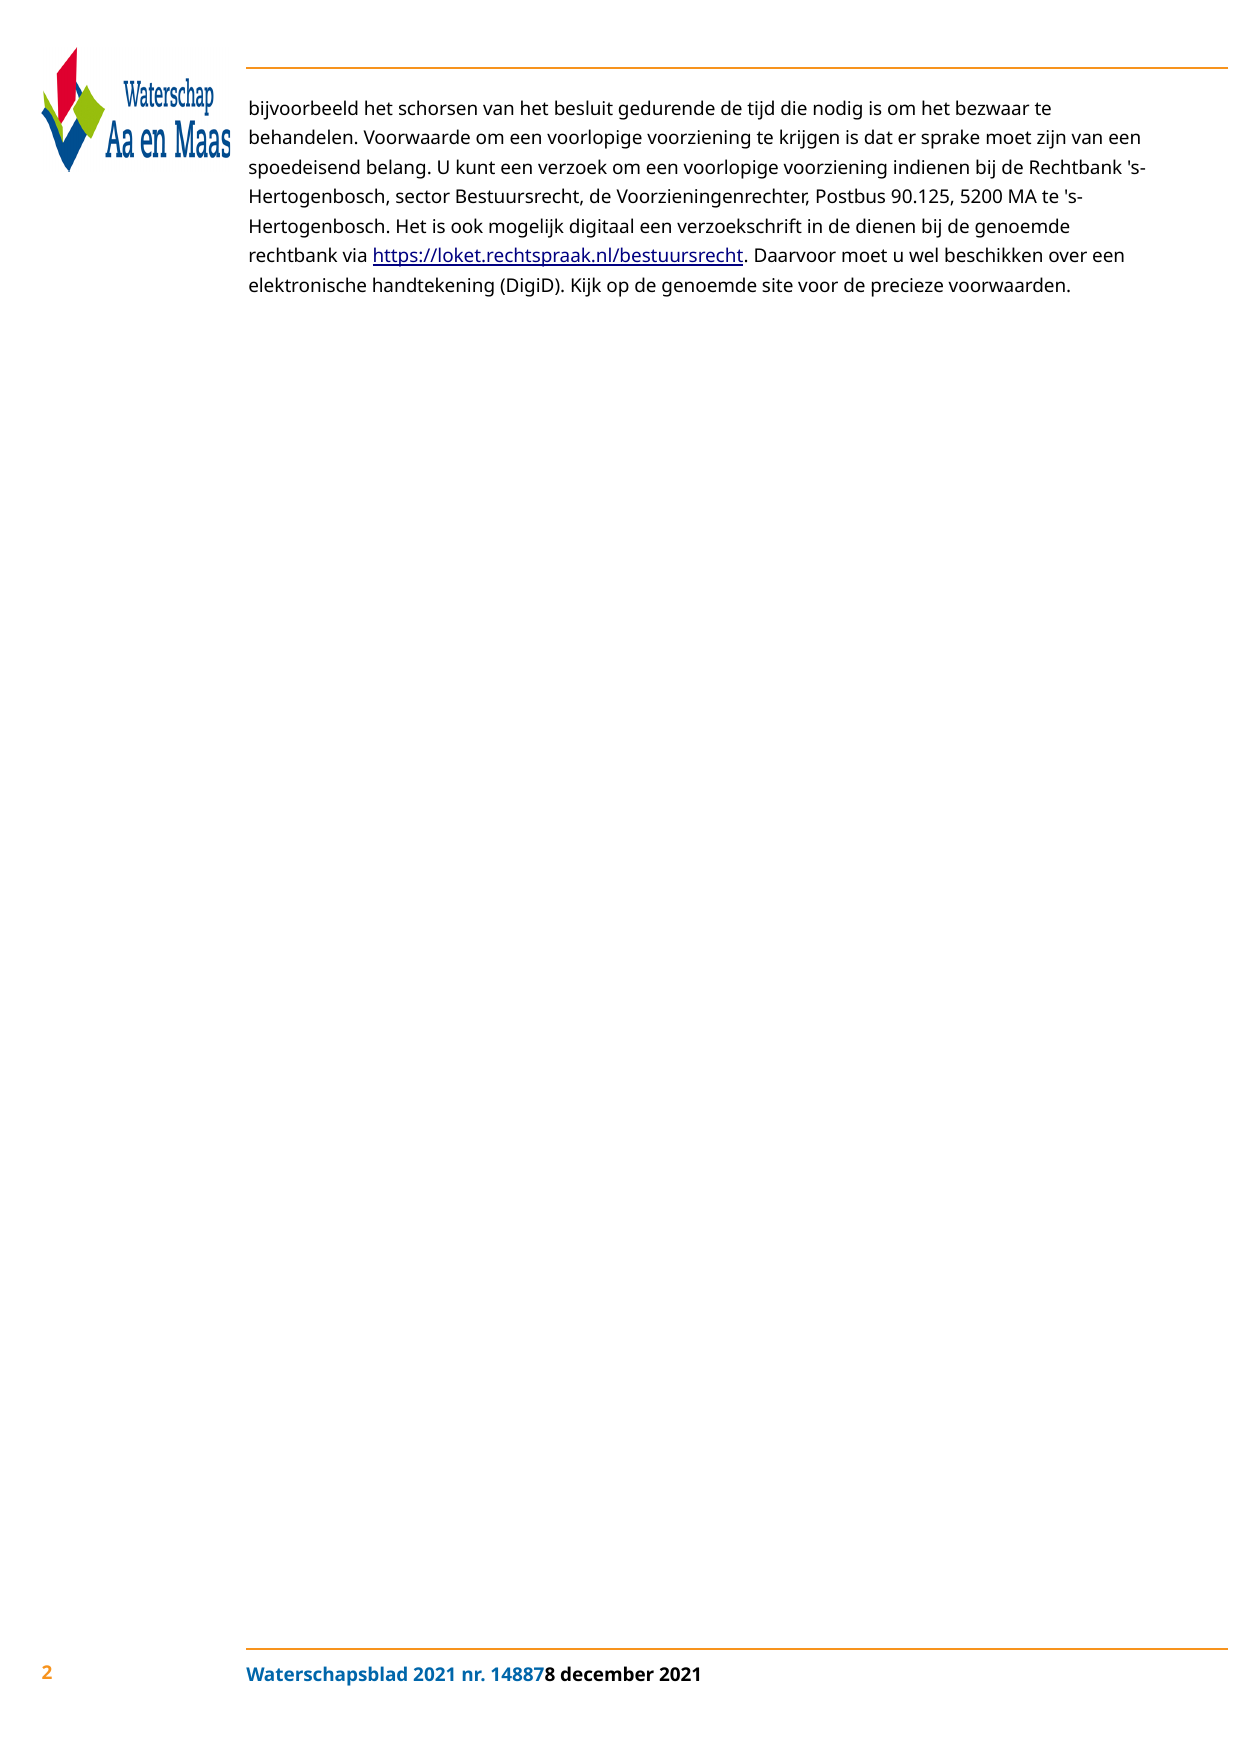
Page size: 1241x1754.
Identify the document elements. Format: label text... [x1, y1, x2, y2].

text bijvoorbeeld het schorsen van het besluit gedurende de tijd die nodig is om het bezwaar te behandelen. Voorwaarde om een voorlopige voorziening te krijgen is dat er sprake moet zijn van een spoedeisend belang. U kunt een verzoek om een voorlopige voorziening indienen bij de Rechtbank 's-Hertogenbosch, sector Bestuursrecht, de Voorzieningenrechter, Postbus 90.125, 5200 MA te 's-Hertogenbosch. Het is ook mogelijk digitaal een verzoekschrift in de dienen bij de genoemde rechtbank via https://loket.rechtspraak.nl/bestuursrecht. Daarvoor moet u wel beschikken over een elektronische handtekening (DigiD). Kijk op de genoemde site voor de precieze voorwaarden. [248, 95, 1152, 298]
picture [41, 47, 231, 172]
